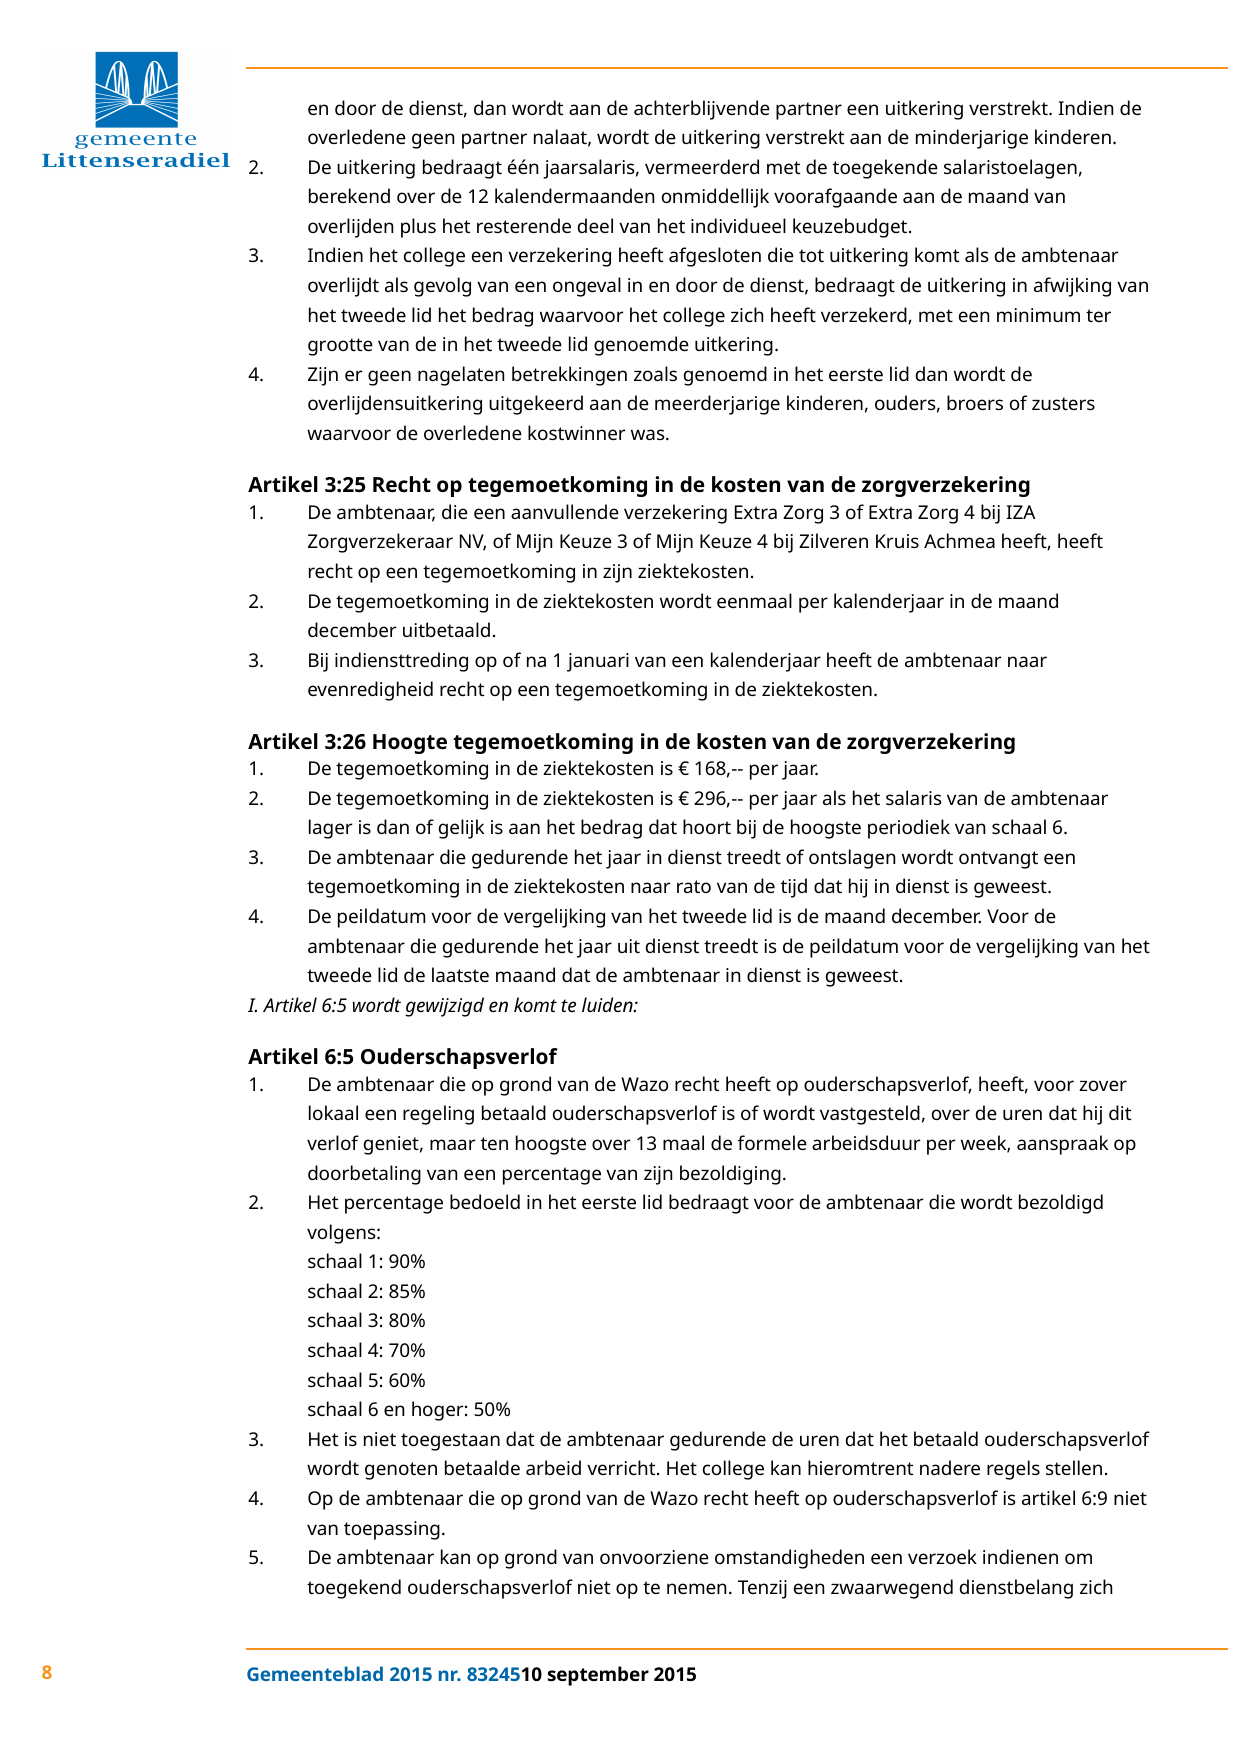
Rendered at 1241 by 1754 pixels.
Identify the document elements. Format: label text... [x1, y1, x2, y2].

list schaal 3: 80% [248, 1308, 1152, 1333]
list De tegemoetkoming in de ziektekosten is € 168,-- per jaar. [248, 755, 1152, 781]
list De ambtenaar die gedurende het jaar in dienst treedt of ontslagen wordt ontvangt een tegemoetkoming in de ziektekosten naar rato van de tijd dat hij in dienst is geweest. [248, 844, 1152, 899]
list schaal 4: 70% [248, 1337, 1152, 1363]
text Artikel 6:5 Ouderschapsverlof [248, 1042, 1152, 1071]
text Artikel 3:25 Recht op tegemoetkoming in de kosten van de zorgverzekering [248, 471, 1152, 499]
list schaal 1: 90% [248, 1248, 1152, 1274]
text Artikel 3:26 Hoogte tegemoetkoming in de kosten van de zorgverzekering [248, 727, 1152, 755]
list Het is niet toegestaan dat de ambtenaar gedurende de uren dat het betaald ouderschapsverlof wordt genoten betaalde arbeid verricht. Het college kan hieromtrent nadere regels stellen. [248, 1426, 1152, 1481]
list De uitkering bedraagt één jaarsalaris, vermeerderd met de toegekende salaristoelagen, berekend over de 12 kalendermaanden onmiddellijk voorafgaande aan de maand van overlijden plus het resterende deel van het individueel keuzebudget. [248, 154, 1152, 239]
list Op de ambtenaar die op grond van de Wazo recht heeft op ouderschapsverlof is artikel 6:9 niet van toepassing. [248, 1485, 1152, 1540]
text I. Artikel 6:5 wordt gewijzigd en komt te luiden: [248, 992, 1152, 1018]
list De tegemoetkoming in de ziektekosten is € 296,-- per jaar als het salaris van de ambtenaar lager is dan of gelijk is aan het bedrag dat hoort bij de hoogste periodiek van schaal 6. [248, 785, 1152, 840]
list Zijn er geen nagelaten betrekkingen zoals genoemd in het eerste lid dan wordt de overlijdensuitkering uitgekeerd aan de meerderjarige kinderen, ouders, broers of zusters waarvoor de overledene kostwinner was. [248, 361, 1152, 446]
list De ambtenaar, die een aanvullende verzekering Extra Zorg 3 of Extra Zorg 4 bij IZA Zorgverzekeraar NV, of Mijn Keuze 3 of Mijn Keuze 4 bij Zilveren Kruis Achmea heeft, heeft recht op een tegemoetkoming in zijn ziektekosten. [248, 499, 1152, 584]
list en door de dienst, dan wordt aan de achterblijvende partner een uitkering verstrekt. Indien de overledene geen partner nalaat, wordt de uitkering verstrekt aan de minderjarige kinderen. [248, 95, 1152, 150]
list schaal 2: 85% [248, 1278, 1152, 1304]
list De tegemoetkoming in de ziektekosten wordt eenmaal per kalenderjaar in de maand december uitbetaald. [248, 588, 1152, 643]
list De peildatum voor de vergelijking van het tweede lid is de maand december. Voor de ambtenaar die gedurende het jaar uit dienst treedt is de peildatum voor de vergelijking van het tweede lid de laatste maand dat de ambtenaar in dienst is geweest. [248, 903, 1152, 988]
list Indien het college een verzekering heeft afgesloten die tot uitkering komt als de ambtenaar overlijdt als gevolg van een ongeval in en door de dienst, bedraagt de uitkering in afwijking van het tweede lid het bedrag waarvoor het college zich heeft verzekerd, met een minimum ter grootte van de in het tweede lid genoemde uitkering. [248, 243, 1152, 357]
list Het percentage bedoeld in het eerste lid bedraagt voor de ambtenaar die wordt bezoldigd volgens: [248, 1189, 1152, 1244]
list Bij indiensttreding op of na 1 januari van een kalenderjaar heeft de ambtenaar naar evenredigheid recht op een tegemoetkoming in de ziektekosten. [248, 647, 1152, 702]
list schaal 6 en hoger: 50% [248, 1396, 1152, 1422]
list De ambtenaar die op grond van de Wazo recht heeft op ouderschapsverlof, heeft, voor zover lokaal een regeling betaald ouderschapsverlof is of wordt vastgesteld, over de uren dat hij dit verlof geniet, maar ten hoogste over 13 maal de formele arbeidsduur per week, aanspraak op doorbetaling van een percentage van zijn bezoldiging. [248, 1071, 1152, 1185]
picture [41, 47, 231, 172]
list schaal 5: 60% [248, 1367, 1152, 1392]
list De ambtenaar kan op grond van onvoorziene omstandigheden een verzoek indienen om toegekend ouderschapsverlof niet op te nemen. Tenzij een zwaarwegend dienstbelang zich [248, 1544, 1152, 1599]
